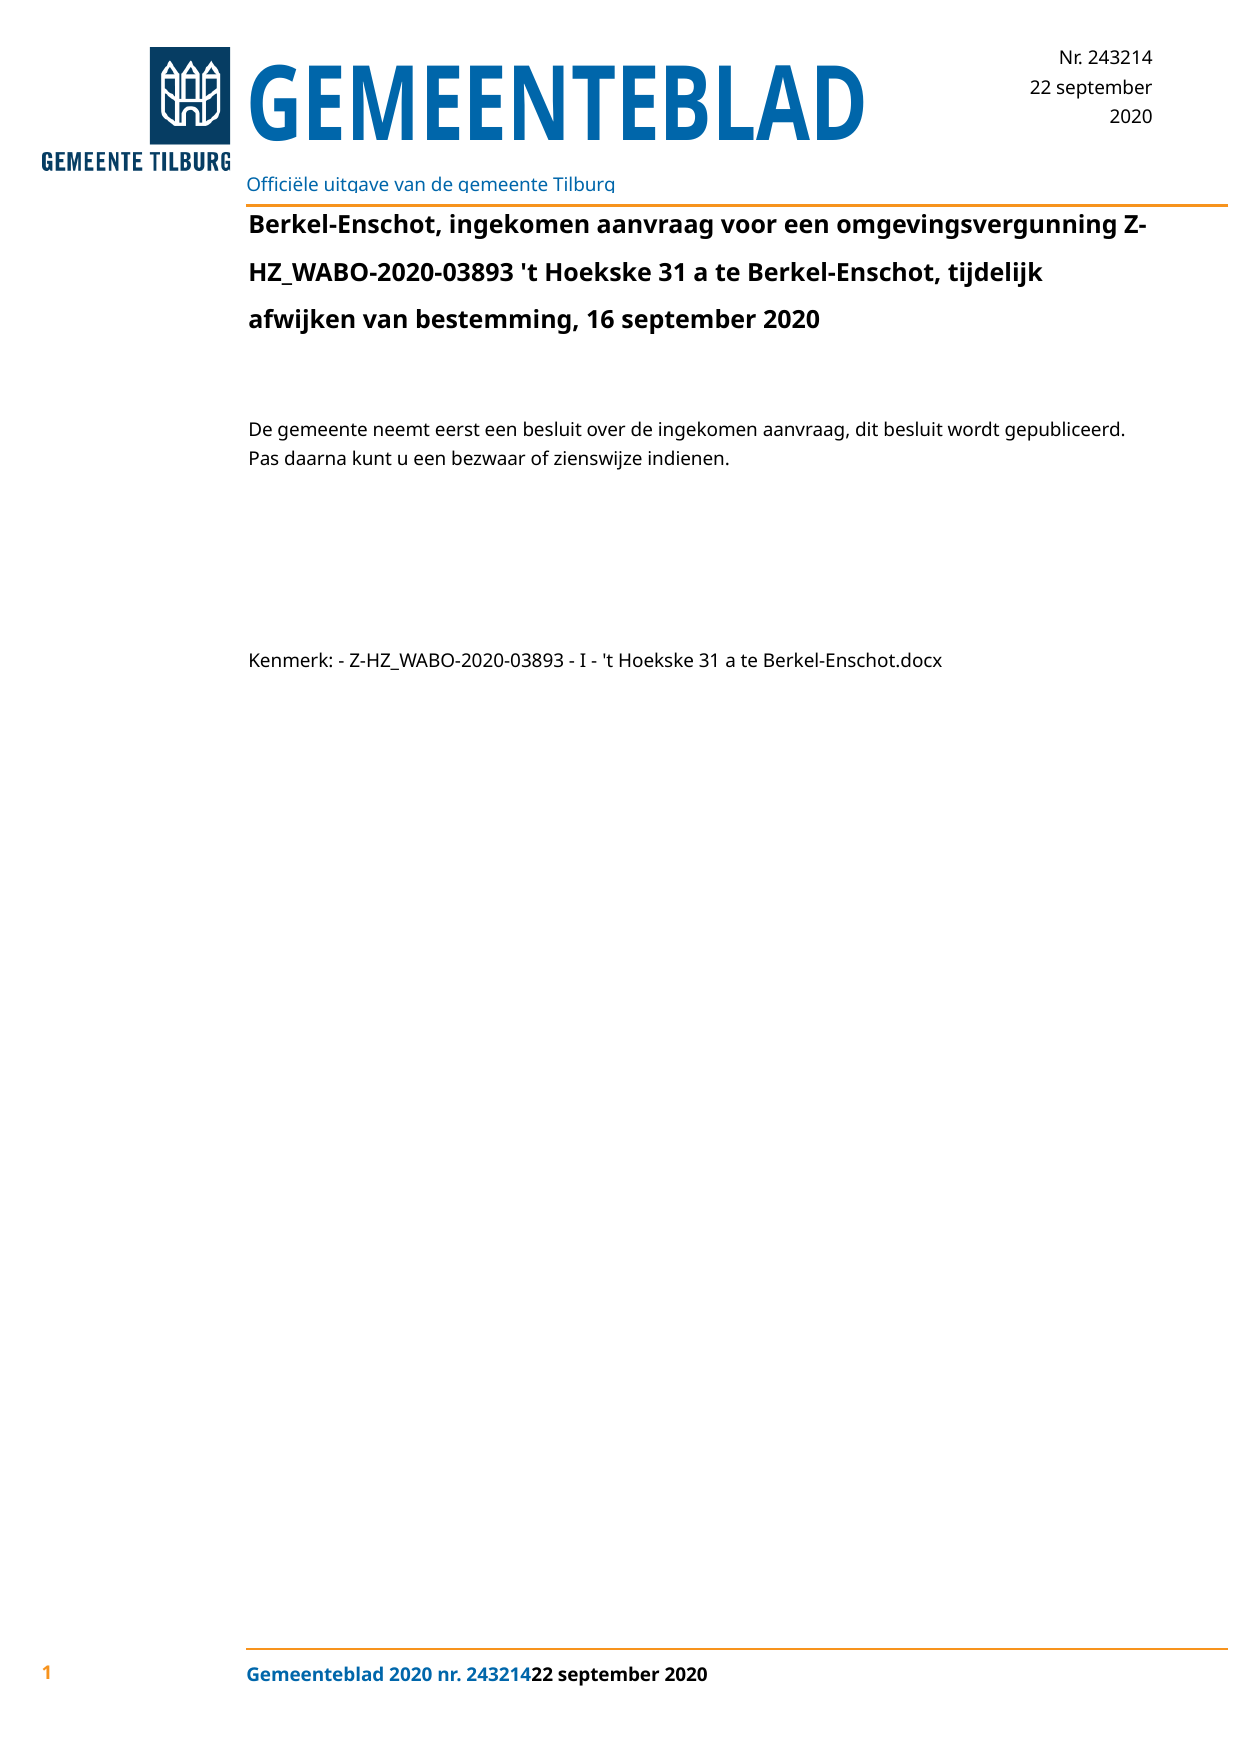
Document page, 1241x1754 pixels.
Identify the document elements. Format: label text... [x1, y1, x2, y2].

text Kenmerk: - Z-HZ_WABO-2020-03893 - I - 't Hoekske 31 a te Berkel-Enschot.docx [248, 647, 1152, 673]
picture [41, 47, 231, 172]
text Berkel-Enschot, ingekomen aanvraag voor een omgevingsvergunning Z-HZ_WABO-2020-03893 't Hoekske 31 a te Berkel-Enschot, tijdelijk afwijken van bestemming, 16 september 2020 [248, 207, 1152, 336]
text De gemeente neemt eerst een besluit over de ingekomen aanvraag, dit besluit wordt gepubliceerd. Pas daarna kunt u een bezwaar of zienswijze indienen. [248, 416, 1152, 471]
